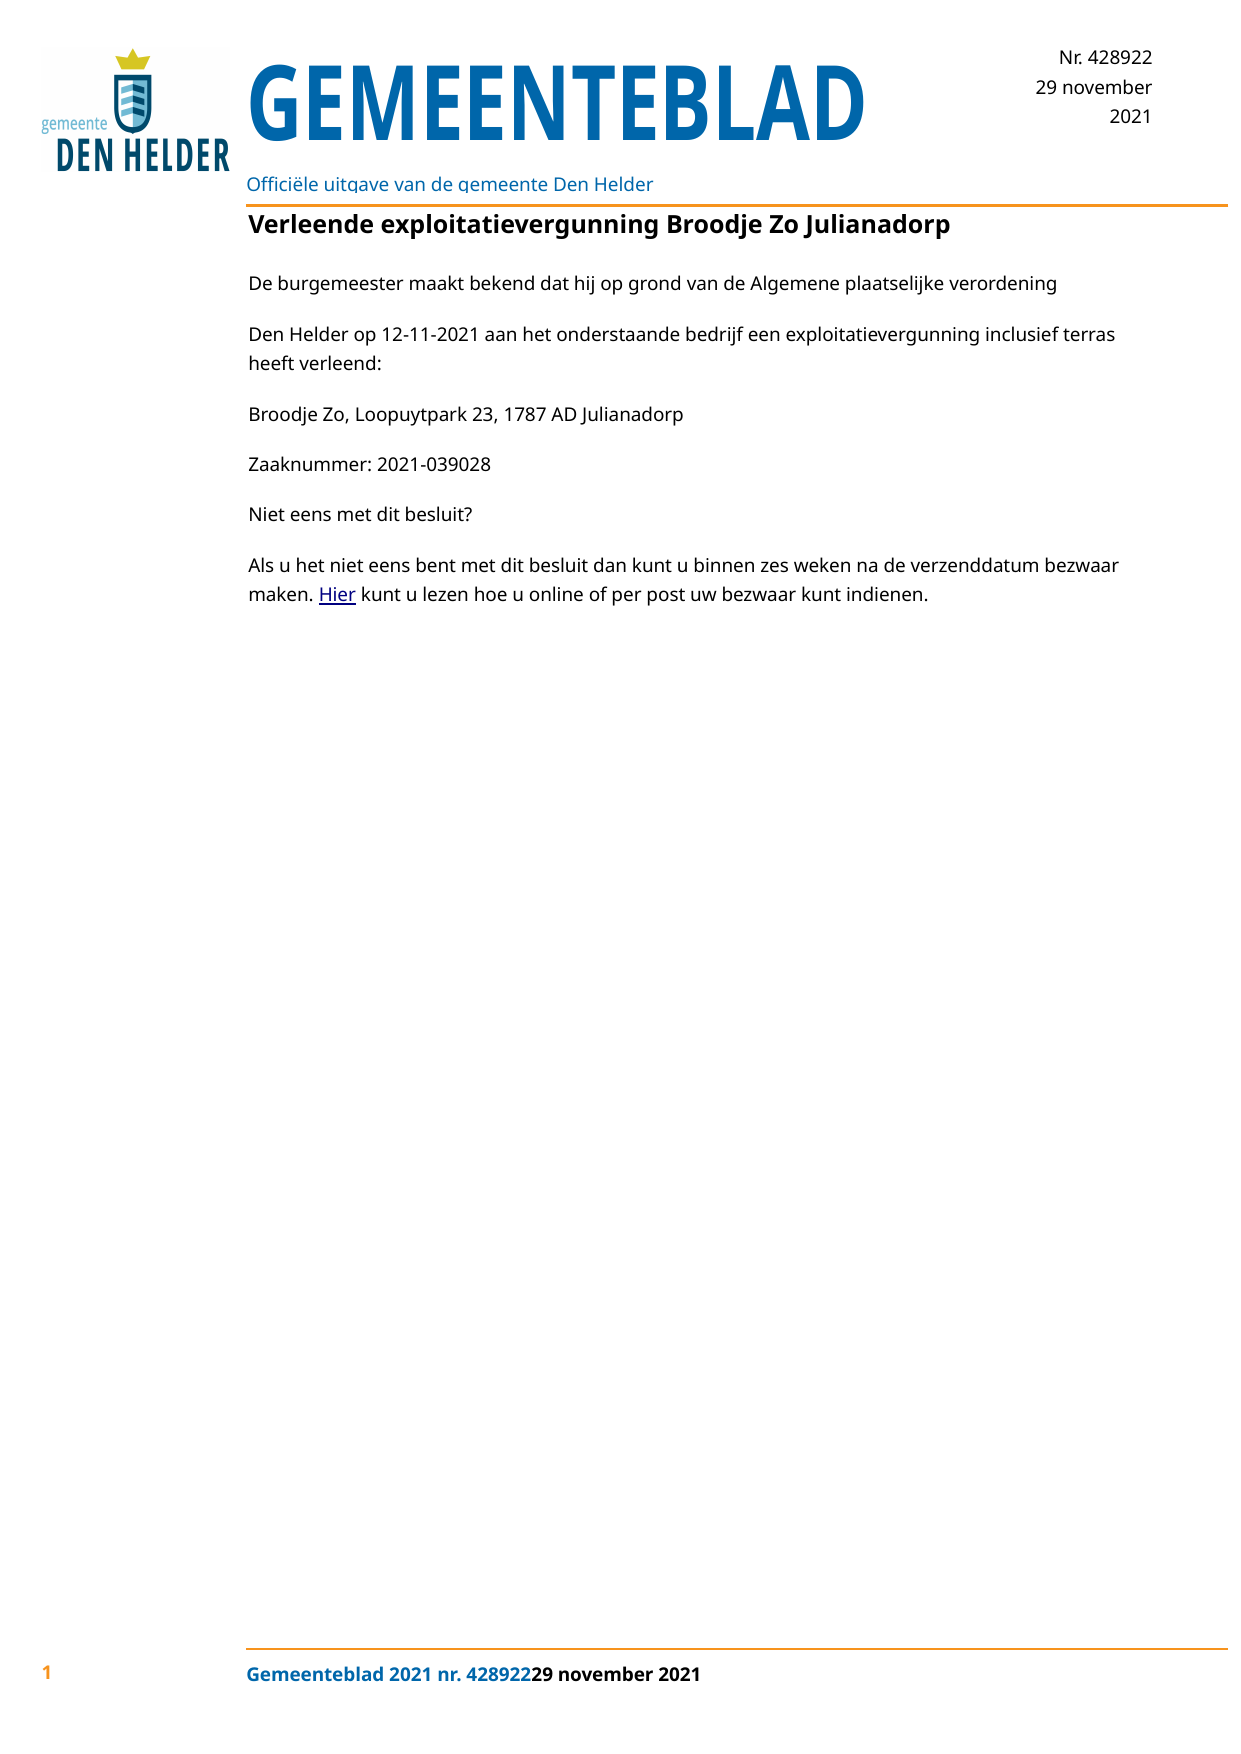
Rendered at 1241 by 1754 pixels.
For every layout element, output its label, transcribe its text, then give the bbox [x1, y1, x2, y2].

picture [100, 154, 106, 172]
picture [130, 157, 135, 172]
text Broodje Zo, Loopuytpark 23, 1787 AD Julianadorp [248, 401, 1152, 426]
text Zaaknummer: 2021-039028 [248, 451, 1152, 477]
text Als u het niet eens bent met dit besluit dan kunt u binnen zes weken na de verzenddatum bezwaar maken. Hier kunt u lezen hoe u online of per post uw bezwaar kunt indienen. [248, 552, 1152, 607]
picture [182, 144, 187, 165]
picture [220, 160, 224, 172]
picture [63, 144, 68, 165]
text Verleende exploitatievergunning Broodje Zo Julianadorp [248, 207, 1152, 241]
picture [41, 47, 231, 172]
text Den Helder op 12-11-2021 aan het onderstaande bedrijf een exploitatievergunning inclusief terras heeft verleend: [248, 321, 1152, 376]
text Niet eens met dit besluit? [248, 502, 1152, 527]
text De burgemeester maakt bekend dat hij op grond van de Algemene plaatselijke verordening [248, 270, 1152, 296]
